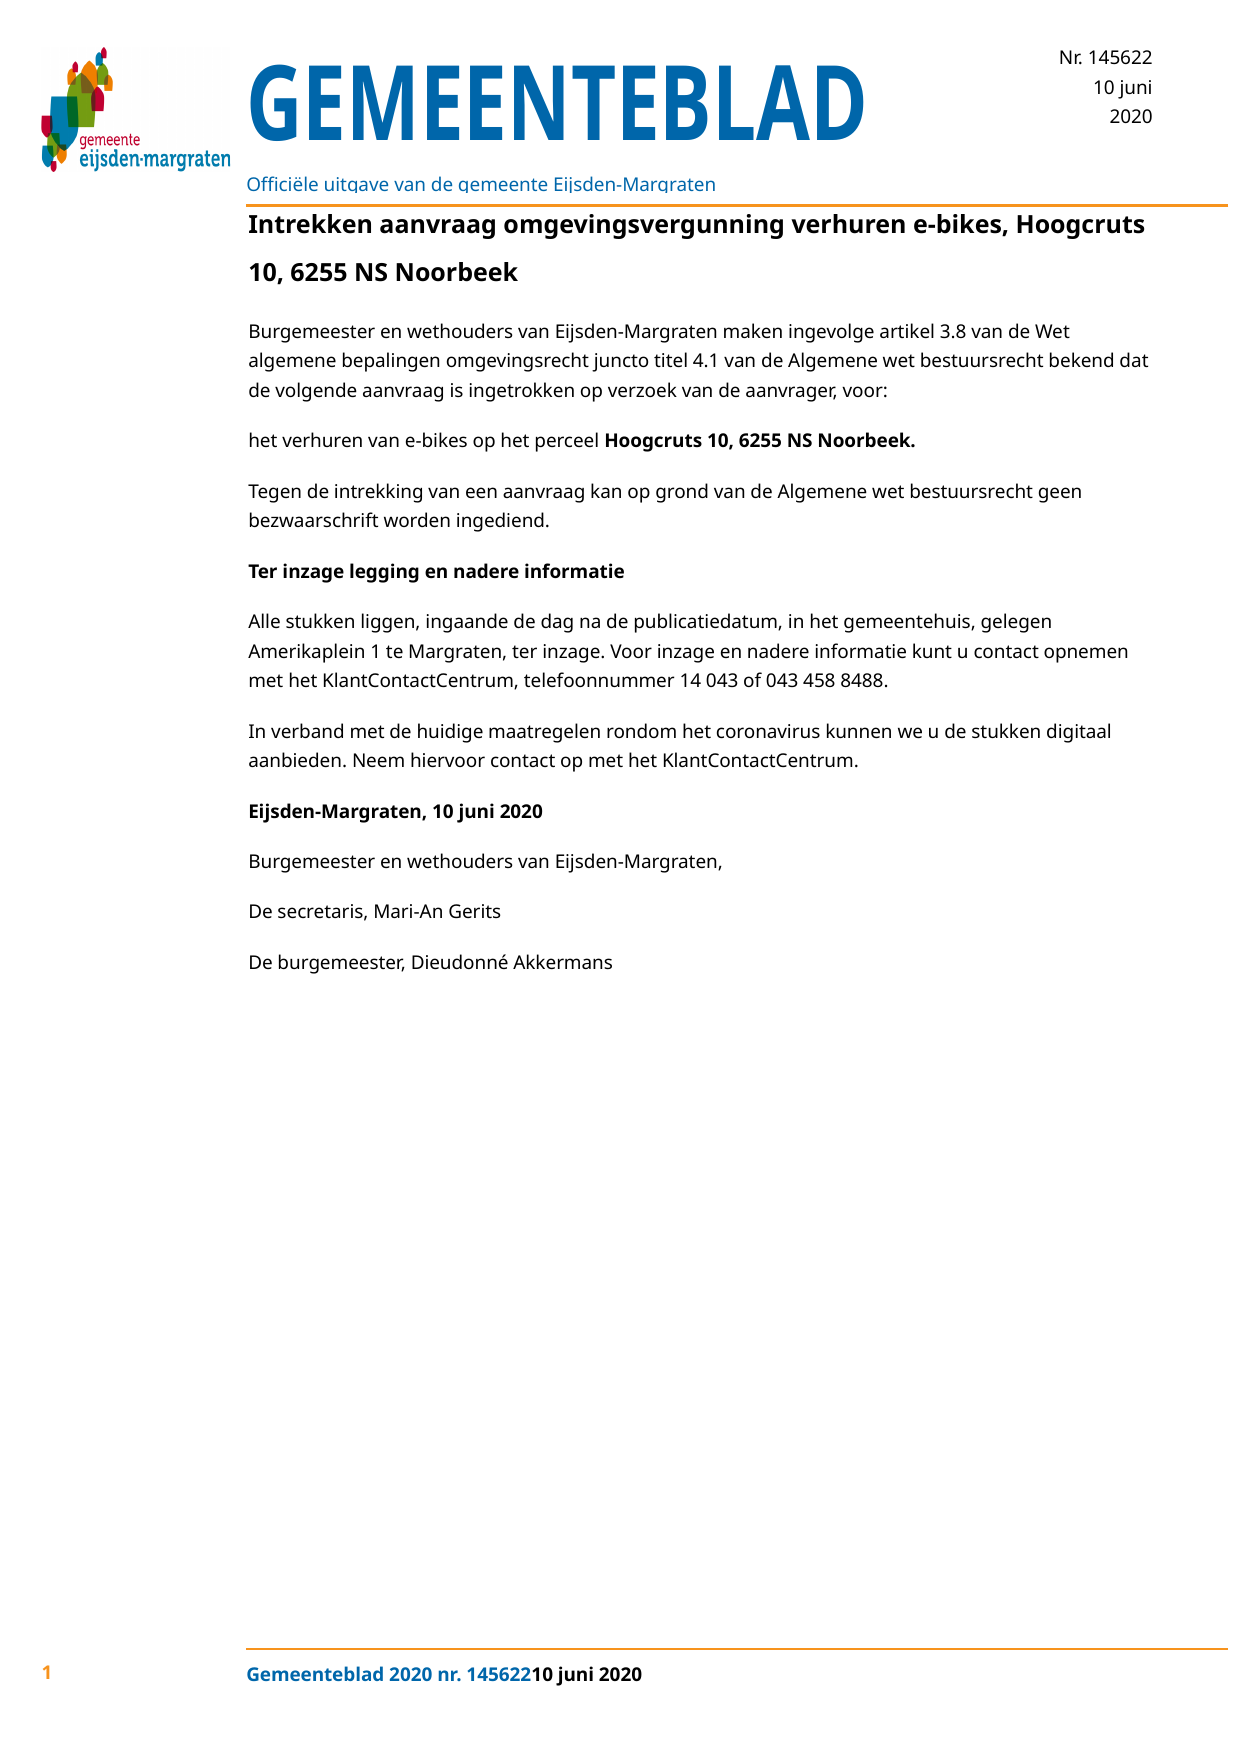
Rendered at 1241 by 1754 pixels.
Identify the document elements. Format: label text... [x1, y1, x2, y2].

text Tegen de intrekking van een aanvraag kan op grond van de Algemene wet bestuursrecht geen bezwaarschrift worden ingediend. [248, 478, 1152, 533]
text het verhuren van e-bikes op het perceel Hoogcruts 10, 6255 NS Noorbeek. [248, 427, 1152, 453]
text De burgemeester, Dieudonné Akkermans [248, 949, 1152, 975]
text In verband met de huidige maatregelen rondom het coronavirus kunnen we u de stukken digitaal aanbieden. Neem hiervoor contact op met het KlantContactCentrum. [248, 718, 1152, 773]
text Burgemeester en wethouders van Eijsden-Margraten maken ingevolge artikel 3.8 van de Wet algemene bepalingen omgevingsrecht juncto titel 4.1 van de Algemene wet bestuursrecht bekend dat de volgende aanvraag is ingetrokken op verzoek van de aanvrager, voor: [248, 318, 1152, 403]
text De secretaris, Mari-An Gerits [248, 899, 1152, 924]
picture [41, 47, 231, 172]
text Alle stukken liggen, ingaande de dag na de publicatiedatum, in het gemeentehuis, gelegen Amerikaplein 1 te Margraten, ter inzage. Voor inzage en nadere informatie kunt u contact opnemen met het KlantContactCentrum, telefoonnummer 14 043 of 043 458 8488. [248, 608, 1152, 693]
text Ter inzage legging en nadere informatie [248, 558, 1152, 584]
text Intrekken aanvraag omgevingsvergunning verhuren e-bikes, Hoogcruts 10, 6255 NS Noorbeek [248, 207, 1152, 288]
text Eijsden-Margraten, 10 juni 2020 [248, 798, 1152, 824]
text Burgemeester en wethouders van Eijsden-Margraten, [248, 848, 1152, 874]
